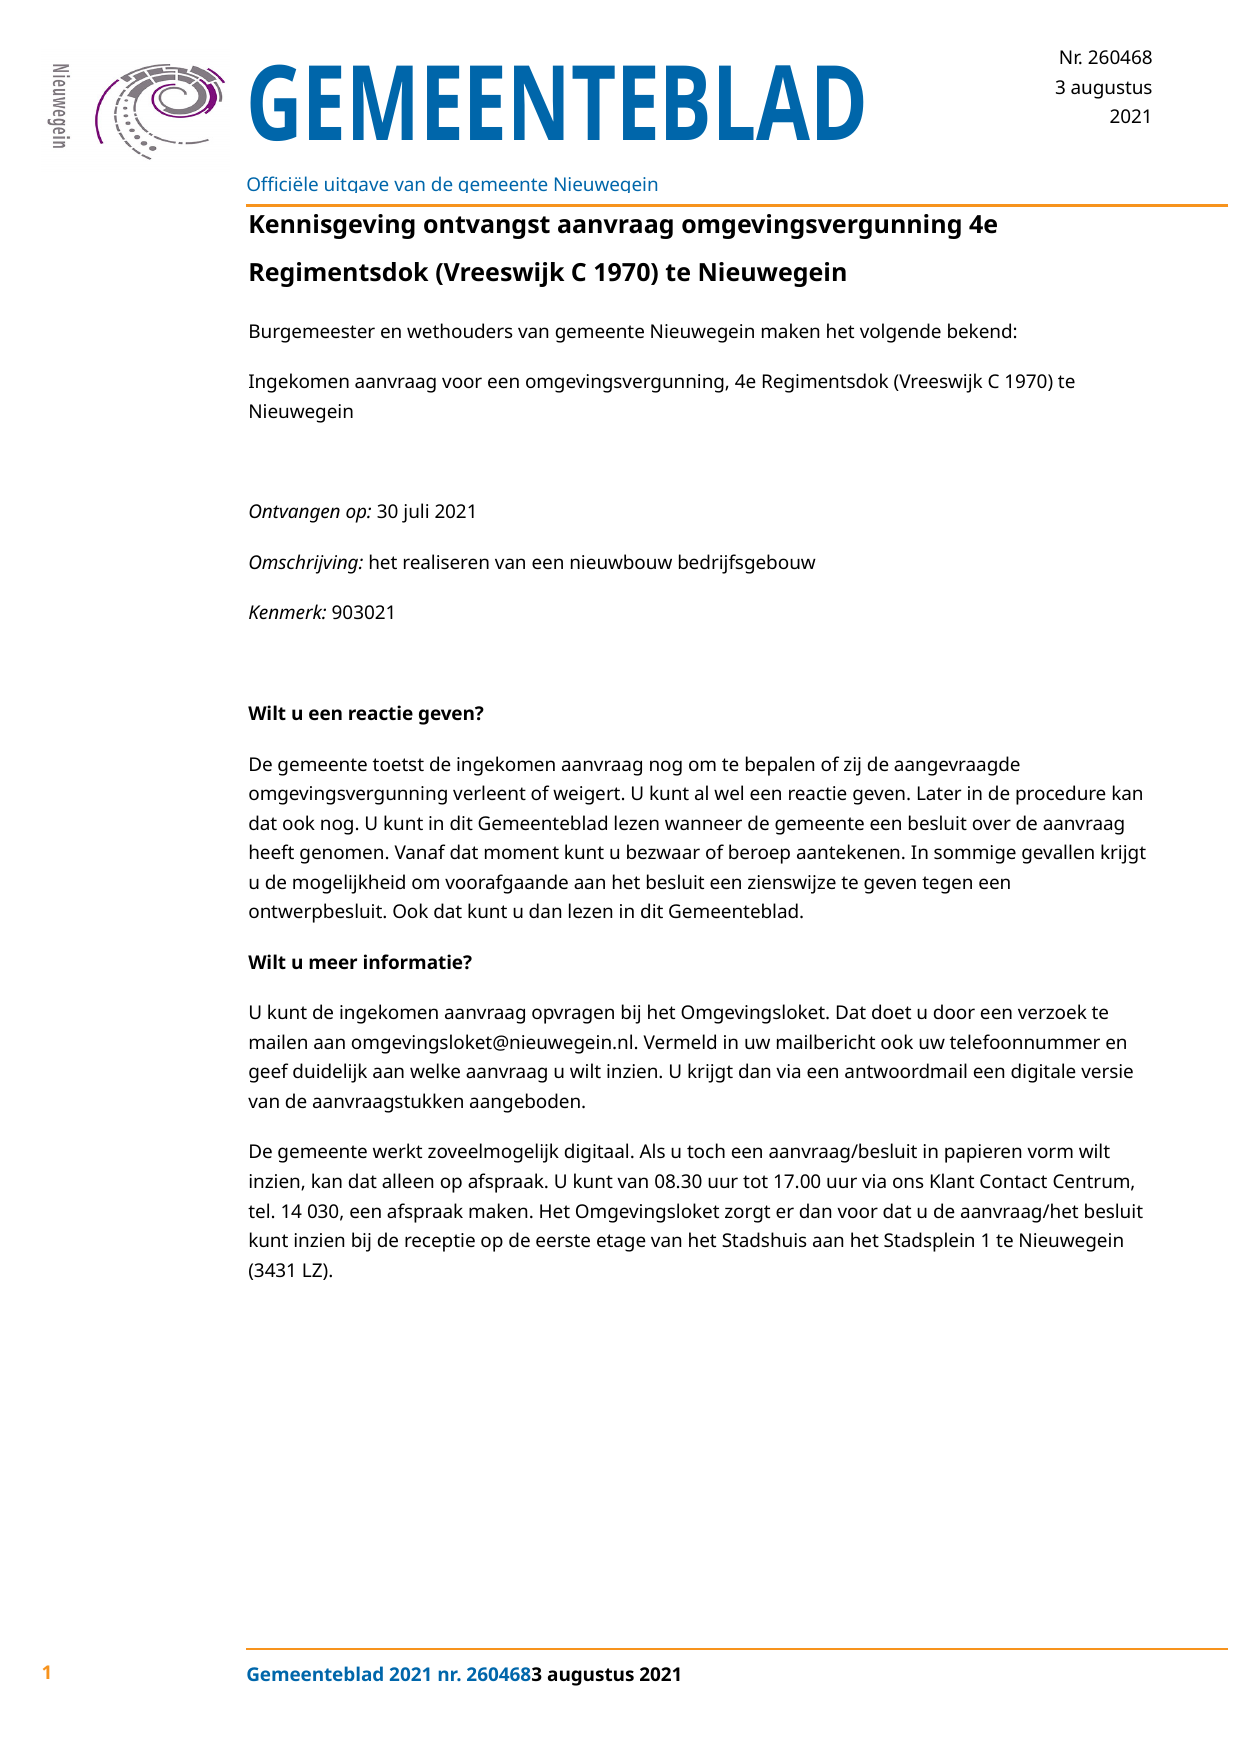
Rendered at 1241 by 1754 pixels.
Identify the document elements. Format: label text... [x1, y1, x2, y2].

text U kunt de ingekomen aanvraag opvragen bij het Omgevingsloket. Dat doet u door een verzoek te mailen aan omgevingsloket@nieuwegein.nl. Vermeld in uw mailbericht ook uw telefoonnummer en geef duidelijk aan welke aanvraag u wilt inzien. U krijgt dan via een antwoordmail een digitale versie van de aanvraagstukken aangeboden. [248, 999, 1152, 1114]
text De gemeente werkt zoveelmogelijk digitaal. Als u toch een aanvraag/besluit in papieren vorm wilt inzien, kan dat alleen op afspraak. U kunt van 08.30 uur tot 17.00 uur via ons Klant Contact Centrum, tel. 14 030, een afspraak maken. Het Omgevingsloket zorgt er dan voor dat u de aanvraag/het besluit kunt inzien bij de receptie op de eerste etage van het Stadshuis aan het Stadsplein 1 te Nieuwegein (3431 LZ). [248, 1139, 1152, 1283]
picture [41, 47, 231, 172]
text Omschrijving: het realiseren van een nieuwbouw bedrijfsgebouw [248, 549, 1152, 575]
text De gemeente toetst de ingekomen aanvraag nog om te bepalen of zij de aangevraagde omgevingsvergunning verleent of weigert. U kunt al wel een reactie geven. Later in de procedure kan dat ook nog. U kunt in dit Gemeenteblad lezen wanneer de gemeente een besluit over de aanvraag heeft genomen. Vanaf dat moment kunt u bezwaar of beroep aantekenen. In sommige gevallen krijgt u de mogelijkheid om voorafgaande aan het besluit een zienswijze te geven tegen een ontwerpbesluit. Ook dat kunt u dan lezen in dit Gemeenteblad. [248, 751, 1152, 924]
text Ontvangen op: 30 juli 2021 [248, 499, 1152, 524]
text Wilt u een reactie geven? [248, 700, 1152, 726]
text Wilt u meer informatie? [248, 949, 1152, 975]
text Ingekomen aanvraag voor een omgevingsvergunning, 4e Regimentsdok (Vreeswijk C 1970) te Nieuwegein [248, 368, 1152, 424]
text Kennisgeving ontvangst aanvraag omgevingsvergunning 4e Regimentsdok (Vreeswijk C 1970) te Nieuwegein [248, 207, 1152, 288]
text Burgemeester en wethouders van gemeente Nieuwegein maken het volgende bekend: [248, 318, 1152, 344]
text Kenmerk: 903021 [248, 599, 1152, 625]
